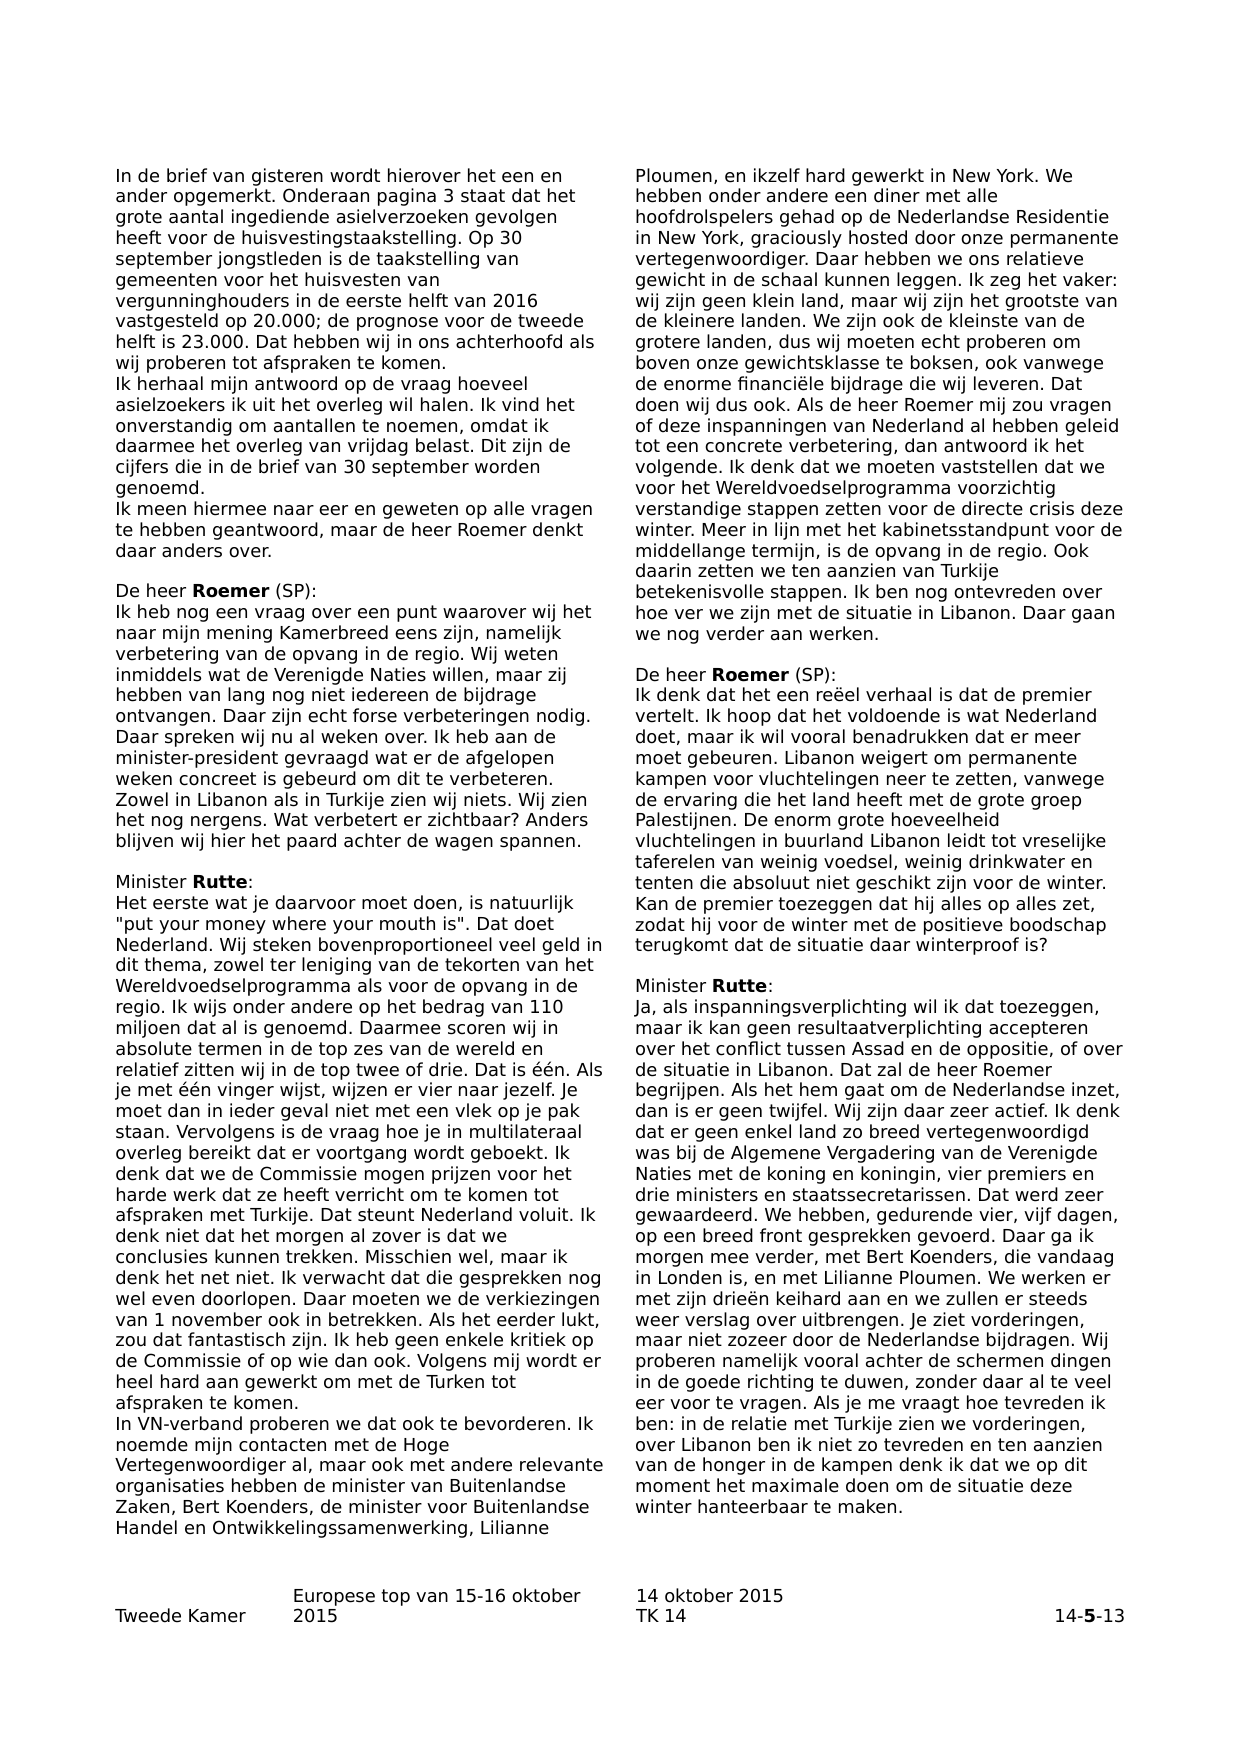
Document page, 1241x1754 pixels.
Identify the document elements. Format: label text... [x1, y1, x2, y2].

text De heer Roemer (SP): [635, 664, 1125, 685]
text Ik heb nog een vraag over een punt waarover wij het naar mijn mening Kamerbreed eens zijn, namelijk verbetering van de opvang in de regio. Wij weten inmiddels wat de Verenigde Naties willen, maar zij hebben van lang nog niet iedereen de bijdrage ontvangen. Daar zijn echt forse verbeteringen nodig. Daar spreken wij nu al weken over. Ik heb aan de minister-president gevraagd wat er de afgelopen weken concreet is gebeurd om dit te verbeteren. Zowel in Libanon als in Turkije zien wij niets. Wij zien het nog nergens. Wat verbetert er zichtbaar? Anders blijven wij hier het paard achter de wagen spannen. [115, 602, 605, 852]
text Ik denk dat het een reëel verhaal is dat de premier vertelt. Ik hoop dat het voldoende is wat Nederland doet, maar ik wil vooral benadrukken dat er meer moet gebeuren. Libanon weigert om permanente kampen voor vluchtelingen neer te zetten, vanwege de ervaring die het land heeft met de grote groep Palestijnen. De enorm grote hoeveelheid vluchtelingen in buurland Libanon leidt tot vreselijke taferelen van weinig voedsel, weinig drinkwater en tenten die absoluut niet geschikt zijn voor de winter. Kan de premier toezeggen dat hij alles op alles zet, zodat hij voor de winter met de positieve boodschap terugkomt dat de situatie daar winterproof is? [635, 685, 1125, 956]
text Het eerste wat je daarvoor moet doen, is natuurlijk "put your money where your mouth is". Dat doet Nederland. Wij steken bovenproportioneel veel geld in dit thema, zowel ter leniging van de tekorten van het Wereldvoedselprogramma als voor de opvang in de regio. Ik wijs onder andere op het bedrag van 110 miljoen dat al is genoemd. Daarmee scoren wij in absolute termen in de top zes van de wereld en relatief zitten wij in de top twee of drie. Dat is één. Als je met één vinger wijst, wijzen er vier naar jezelf. Je moet dan in ieder geval niet met een vlek op je pak staan. Vervolgens is de vraag hoe je in multilateraal overleg bereikt dat er voortgang wordt geboekt. Ik denk dat we de Commissie mogen prijzen voor het harde werk dat ze heeft verricht om te komen tot afspraken met Turkije. Dat steunt Nederland voluit. Ik denk niet dat het morgen al zover is dat we conclusies kunnen trekken. Misschien wel, maar ik denk het net niet. Ik verwacht dat die gesprekken nog wel even doorlopen. Daar moeten we de verkiezingen van 1 november ook in betrekken. Als het eerder lukt, zou dat fantastisch zijn. Ik heb geen enkele kritiek op de Commissie of op wie dan ook. Volgens mij wordt er heel hard aan gewerkt om met de Turken tot afspraken te komen. [115, 893, 605, 1413]
text Minister Rutte: [635, 976, 1125, 997]
text Ploumen, en ikzelf hard gewerkt in New York. We hebben onder andere een diner met alle hoofdrolspelers gehad op de Nederlandse Residentie in New York, graciously hosted door onze permanente vertegenwoordiger. Daar hebben we ons relatieve gewicht in de schaal kunnen leggen. Ik zeg het vaker: wij zijn geen klein land, maar wij zijn het grootste van de kleinere landen. We zijn ook de kleinste van de grotere landen, dus wij moeten echt proberen om boven onze gewichtsklasse te boksen, ook vanwege de enorme financiële bijdrage die wij leveren. Dat doen wij dus ook. Als de heer Roemer mij zou vragen of deze inspanningen van Nederland al hebben geleid tot een concrete verbetering, dan antwoord ik het volgende. Ik denk dat we moeten vaststellen dat we voor het Wereldvoedselprogramma voorzichtig verstandige stappen zetten voor de directe crisis deze winter. Meer in lijn met het kabinetsstandpunt voor de middellange termijn, is de opvang in de regio. Ook daarin zetten we ten aanzien van Turkije betekenisvolle stappen. Ik ben nog ontevreden over hoe ver we zijn met de situatie in Libanon. Daar gaan we nog verder aan werken. [635, 165, 1125, 644]
text Ja, als inspanningsverplichting wil ik dat toezeggen, maar ik kan geen resultaatverplichting accepteren over het conflict tussen Assad en de oppositie, of over de situatie in Libanon. Dat zal de heer Roemer begrijpen. Als het hem gaat om de Nederlandse inzet, dan is er geen twijfel. Wij zijn daar zeer actief. Ik denk dat er geen enkel land zo breed vertegenwoordigd was bij de Algemene Vergadering van de Verenigde Naties met de koning en koningin, vier premiers en drie ministers en staatssecretarissen. Dat werd zeer gewaardeerd. We hebben, gedurende vier, vijf dagen, op een breed front gesprekken gevoerd. Daar ga ik morgen mee verder, met Bert Koenders, die vandaag in Londen is, en met Lilianne Ploumen. We werken er met zijn drieën keihard aan en we zullen er steeds weer verslag over uitbrengen. Je ziet vorderingen, maar niet zozeer door de Nederlandse bijdragen. Wij proberen namelijk vooral achter de schermen dingen in de goede richting te duwen, zonder daar al te veel eer voor te vragen. Als je me vraagt hoe tevreden ik ben: in de relatie met Turkije zien we vorderingen, over Libanon ben ik niet zo tevreden en ten aanzien van de honger in de kampen denk ik dat we op dit moment het maximale doen om de situatie deze winter hanteerbaar te maken. [635, 997, 1125, 1518]
text De heer Roemer (SP): [115, 581, 605, 602]
text In VN-verband proberen we dat ook te bevorderen. Ik noemde mijn contacten met de Hoge Vertegenwoordiger al, maar ook met andere relevante organisaties hebben de minister van Buitenlandse Zaken, Bert Koenders, de minister voor Buitenlandse Handel en Ontwikkelingssamenwerking, Lilianne [115, 1413, 605, 1538]
text Ik meen hiermee naar eer en geweten op alle vragen te hebben geantwoord, maar de heer Roemer denkt daar anders over. [115, 499, 605, 561]
text Minister Rutte: [115, 872, 605, 893]
text Ik herhaal mijn antwoord op de vraag hoeveel asielzoekers ik uit het overleg wil halen. Ik vind het onverstandig om aantallen te noemen, omdat ik daarmee het overleg van vrijdag belast. Dit zijn de cijfers die in de brief van 30 september worden genoemd. [115, 374, 605, 499]
text In de brief van gisteren wordt hierover het een en ander opgemerkt. Onderaan pagina 3 staat dat het grote aantal ingediende asielverzoeken gevolgen heeft voor de huisvestingstaakstelling. Op 30 september jongstleden is de taakstelling van gemeenten voor het huisvesten van vergunninghouders in de eerste helft van 2016 vastgesteld op 20.000; de prognose voor de tweede helft is 23.000. Dat hebben wij in ons achterhoofd als wij proberen tot afspraken te komen. [115, 165, 605, 374]
